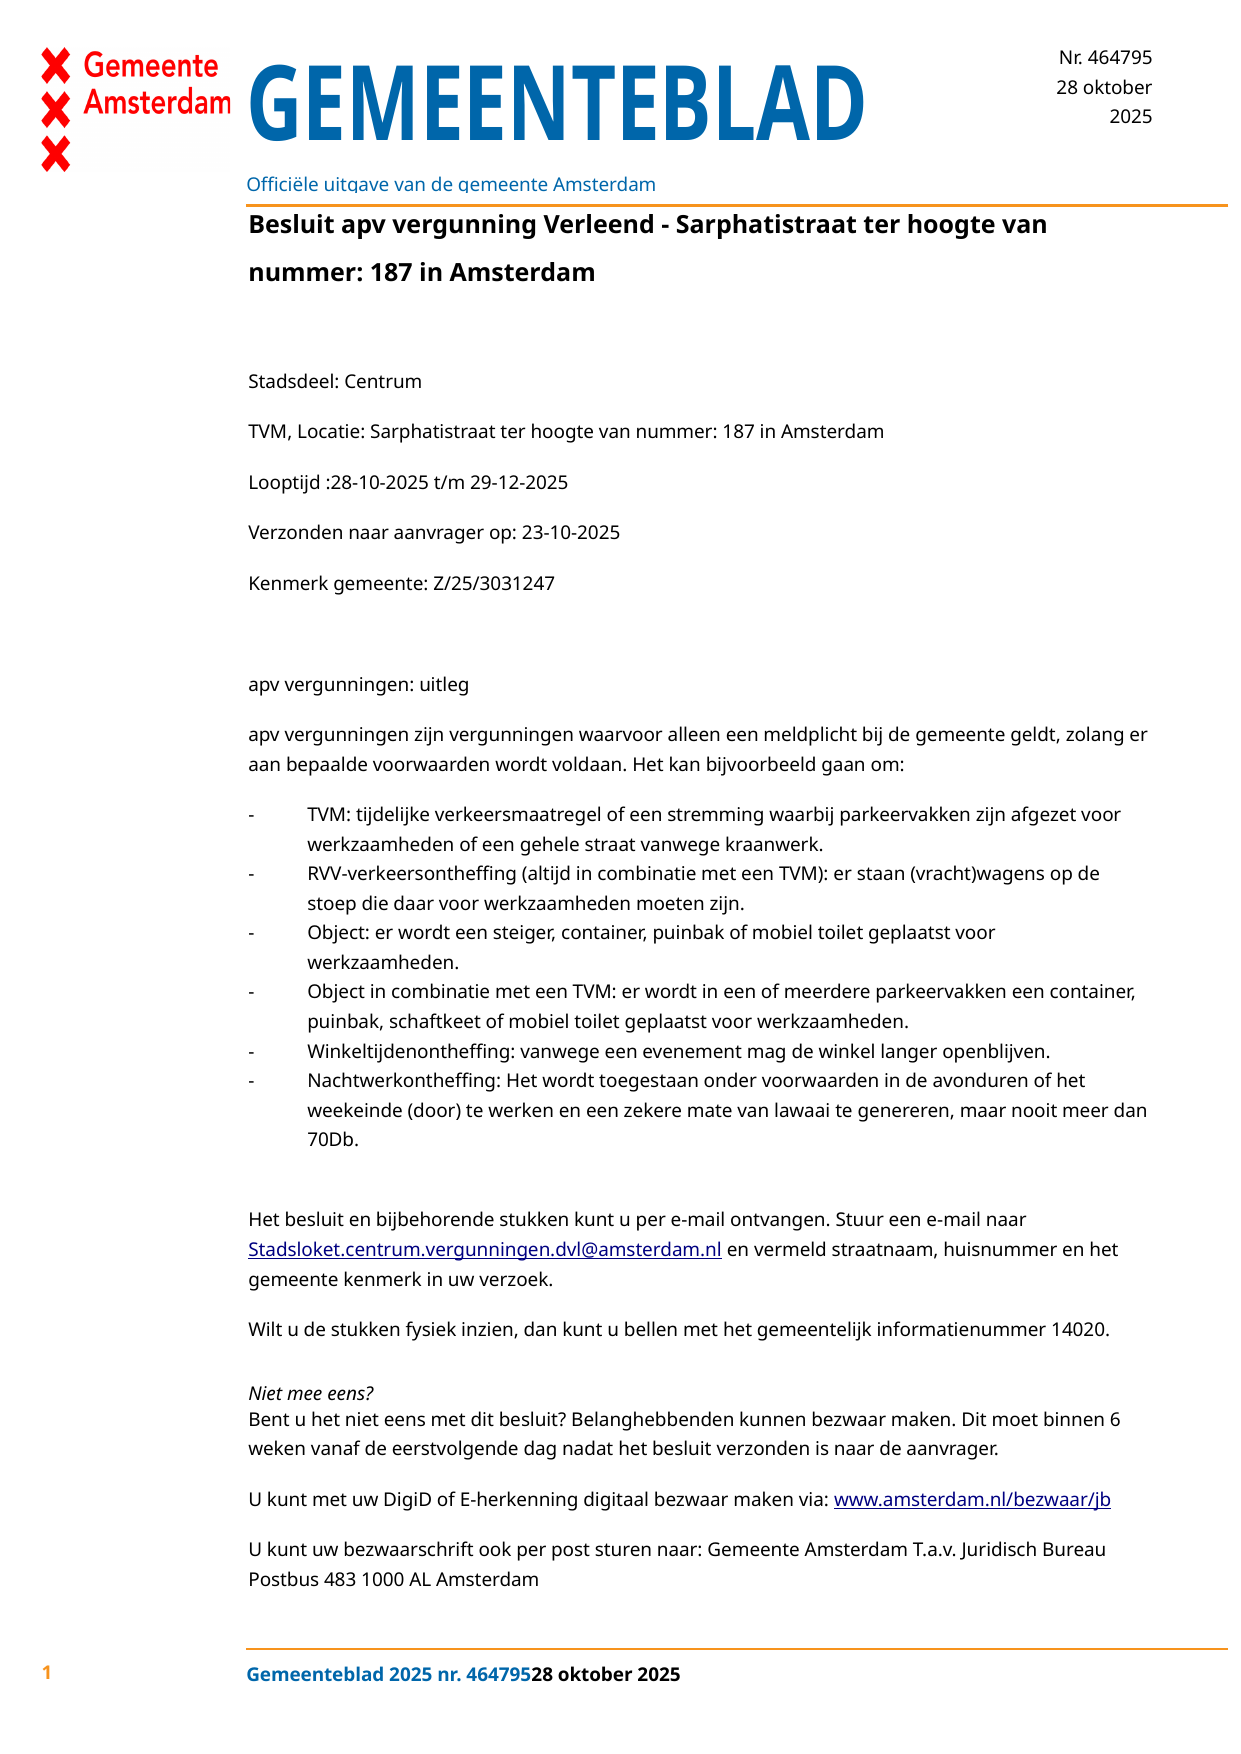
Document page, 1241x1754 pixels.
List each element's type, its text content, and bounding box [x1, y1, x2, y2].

list TVM: tijdelijke verkeersmaatregel of een stremming waarbij parkeervakken zijn afgezet voor werkzaamheden of een gehele straat vanwege kraanwerk. [248, 801, 1152, 857]
list Nachtwerkontheffing: Het wordt toegestaan onder voorwaarden in de avonduren of het weekeinde (door) te werken en een zekere mate van lawaai te genereren, maar nooit meer dan 70Db. [248, 1067, 1152, 1152]
picture [41, 47, 231, 172]
text apv vergunningen: uitleg [248, 671, 1152, 697]
text Wilt u de stukken fysiek inzien, dan kunt u bellen met het gemeentelijk informatienummer 14020. [248, 1316, 1152, 1342]
text Niet mee eens? [248, 1380, 1152, 1406]
list Object: er wordt een steiger, container, puinbak of mobiel toilet geplaatst voor werkzaamheden. [248, 919, 1152, 975]
text Besluit apv vergunning Verleend - Sarphatistraat ter hoogte van nummer: 187 in Amsterdam [248, 207, 1152, 288]
list Winkeltijdenontheffing: vanwege een evenement mag de winkel langer openblijven. [248, 1038, 1152, 1064]
text U kunt met uw DigiD of E-herkenning digitaal bezwaar maken via: www.amsterdam.nl/bezwaar/jb [248, 1486, 1152, 1512]
text Het besluit en bijbehorende stukken kunt u per e-mail ontvangen. Stuur een e-mail naar Stadsloket.centrum.vergunningen.dvl@amsterdam.nl en vermeld straatnaam, huisnummer en het gemeente kenmerk in uw verzoek. [248, 1207, 1152, 1292]
text apv vergunningen zijn vergunningen waarvoor alleen een meldplicht bij de gemeente geldt, zolang er aan bepaalde voorwaarden wordt voldaan. Het kan bijvoorbeeld gaan om: [248, 721, 1152, 777]
text TVM, Locatie: Sarphatistraat ter hoogte van nummer: 187 in Amsterdam [248, 419, 1152, 444]
text Looptijd :28-10-2025 t/m 29-12-2025 [248, 469, 1152, 495]
text Verzonden naar aanvrager op: 23-10-2025 [248, 519, 1152, 545]
list RVV-verkeersontheffing (altijd in combinatie met een TVM): er staan (vracht)wagens op de stoep die daar voor werkzaamheden moeten zijn. [248, 860, 1152, 916]
text Bent u het niet eens met dit besluit? Belanghebbenden kunnen bezwaar maken. Dit moet binnen 6 weken vanaf de eerstvolgende dag nadat het besluit verzonden is naar de aanvrager. [248, 1406, 1152, 1461]
text Stadsdeel: Centrum [248, 368, 1152, 394]
text Kenmerk gemeente: Z/25/3031247 [248, 570, 1152, 596]
text U kunt uw bezwaarschrift ook per post sturen naar: Gemeente Amsterdam T.a.v. Juridisch Bureau Postbus 483 1000 AL Amsterdam [248, 1536, 1152, 1592]
list Object in combinatie met een TVM: er wordt in een of meerdere parkeervakken een container, puinbak, schaftkeet of mobiel toilet geplaatst voor werkzaamheden. [248, 979, 1152, 1034]
